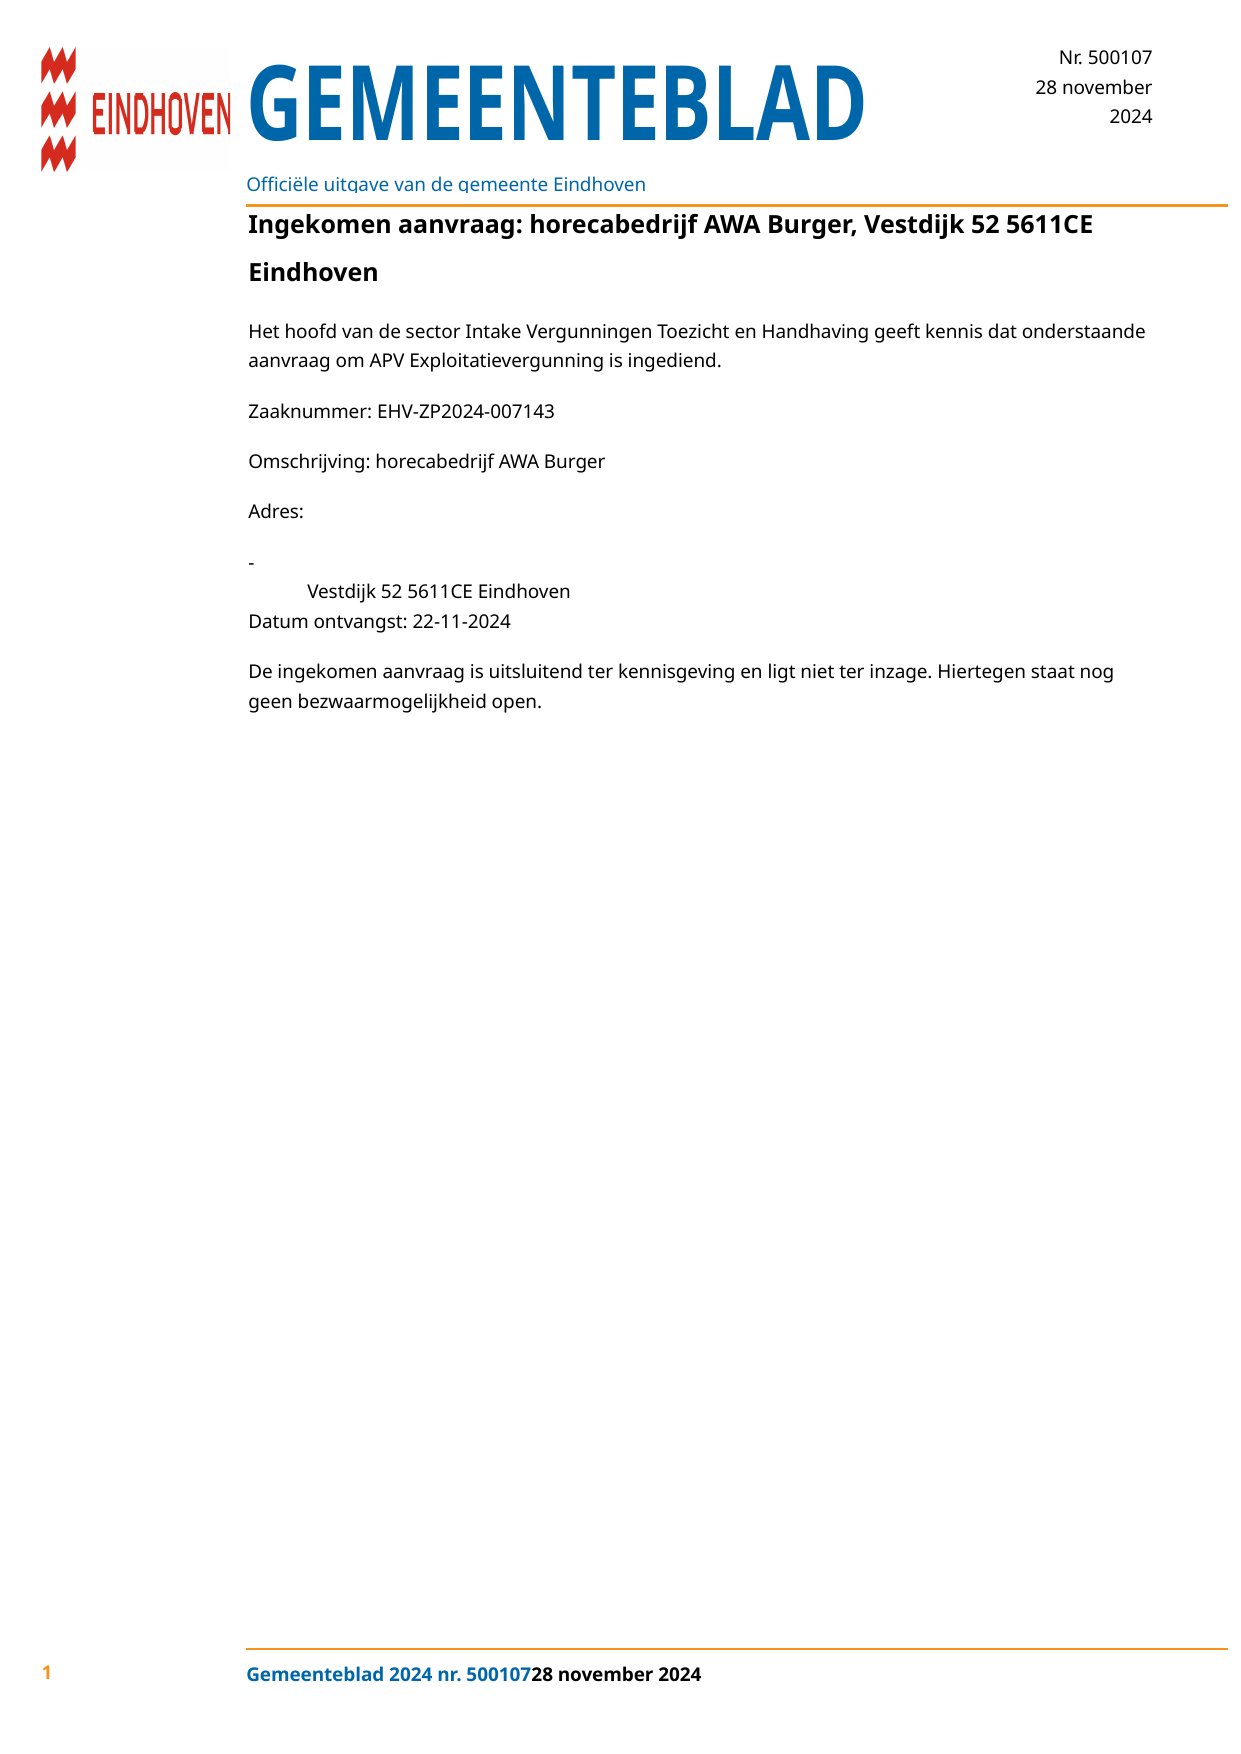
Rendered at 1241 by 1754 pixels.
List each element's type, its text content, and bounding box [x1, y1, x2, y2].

text Het hoofd van de sector Intake Vergunningen Toezicht en Handhaving geeft kennis dat onderstaande aanvraag om APV Exploitatievergunning is ingediend. [248, 318, 1152, 373]
text Ingekomen aanvraag: horecabedrijf AWA Burger, Vestdijk 52 5611CE Eindhoven [248, 207, 1152, 288]
text Zaaknummer: EHV-ZP2024-007143 [248, 398, 1152, 424]
picture [41, 47, 231, 172]
text De ingekomen aanvraag is uitsluitend ter kennisgeving en ligt niet ter inzage. Hiertegen staat nog geen bezwaarmogelijkheid open. [248, 659, 1152, 714]
list Vestdijk 52 5611CE Eindhoven [248, 579, 1152, 604]
text Adres: [248, 499, 1152, 524]
text Datum ontvangst: 22-11-2024 [248, 608, 1152, 634]
text Omschrijving: horecabedrijf AWA Burger [248, 448, 1152, 474]
